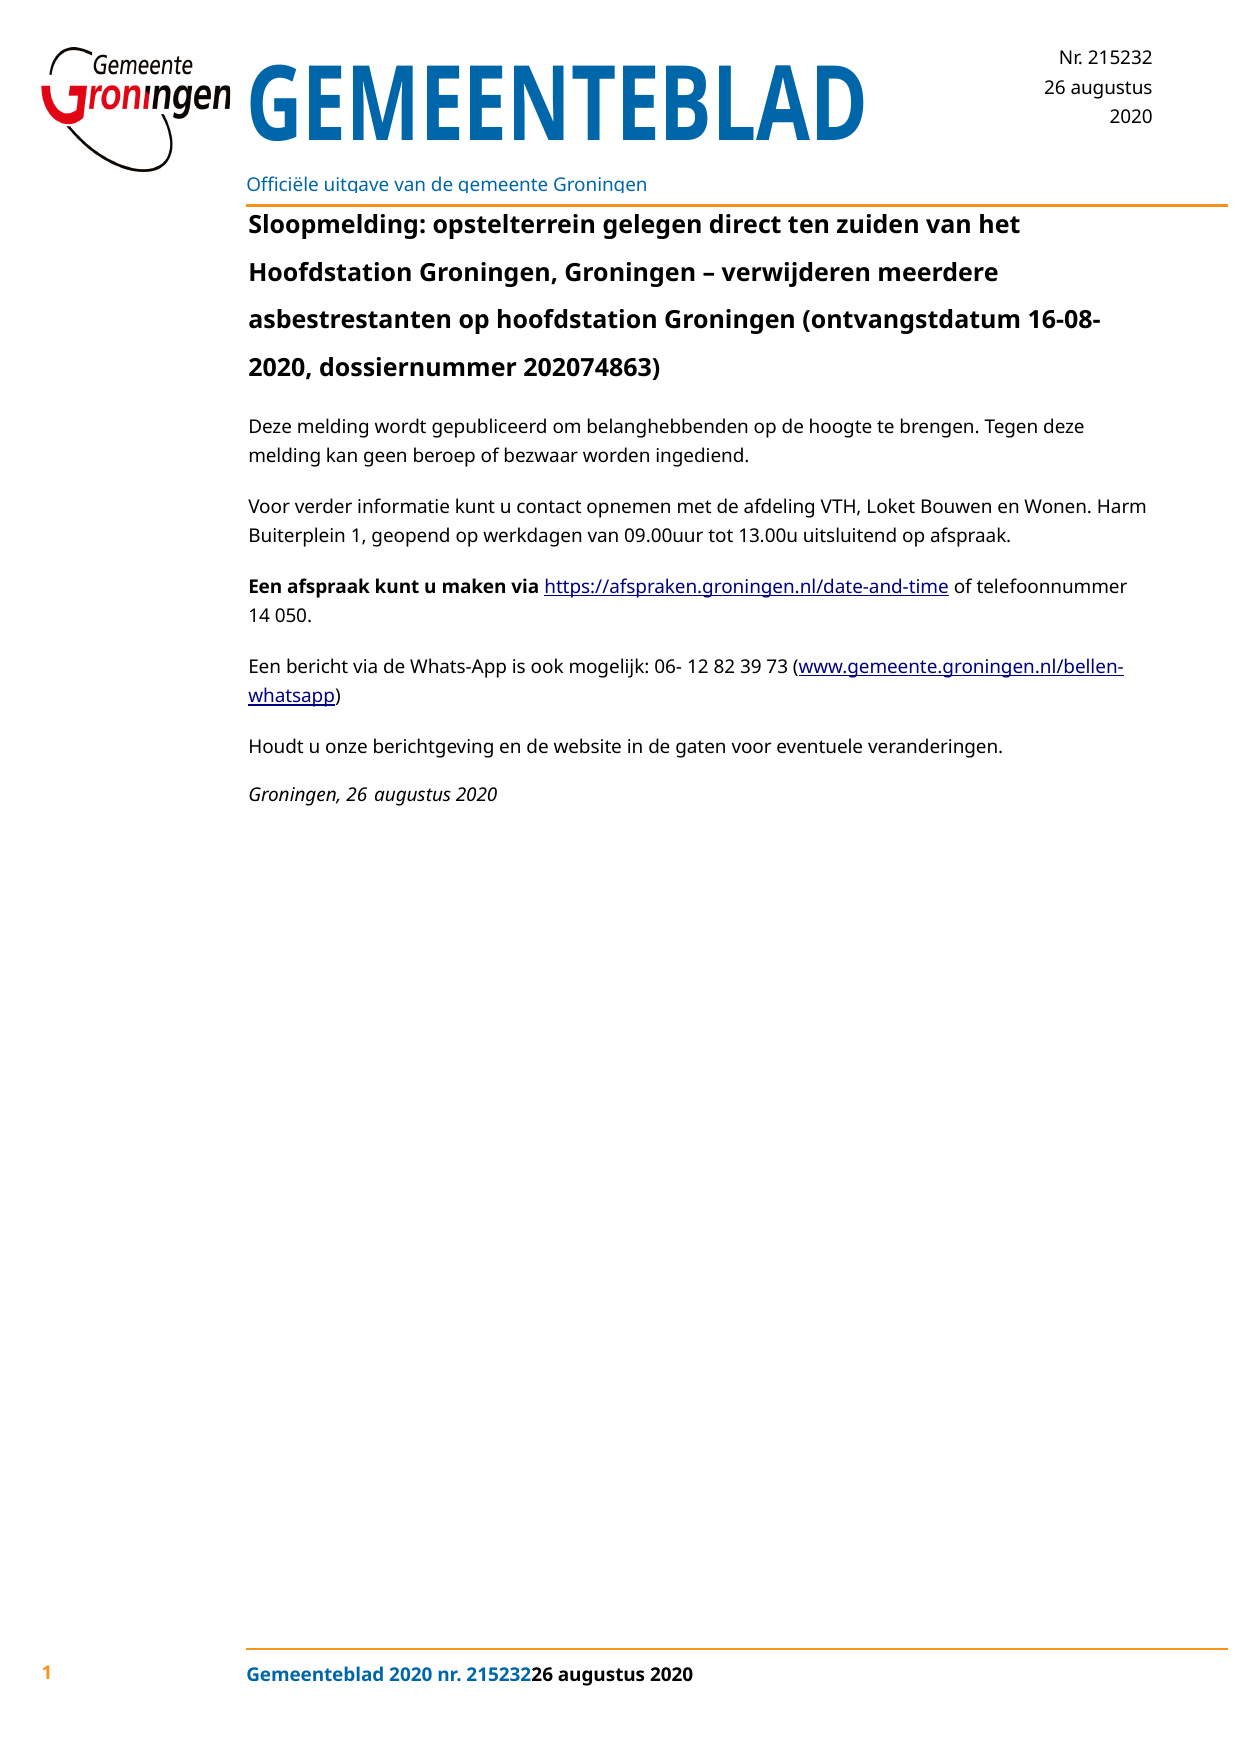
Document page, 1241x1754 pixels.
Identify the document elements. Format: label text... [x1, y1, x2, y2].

picture [41, 47, 231, 172]
text Sloopmelding: opstelterrein gelegen direct ten zuiden van het Hoofdstation Groningen, Groningen – verwijderen meerdere asbestrestanten op hoofdstation Groningen (ontvangstdatum 16-08-2020, dossiernummer 202074863) [248, 207, 1152, 384]
text Houdt u onze berichtgeving en de website in de gaten voor eventuele veranderingen. [248, 733, 1152, 759]
text Groningen, 26 augustus 2020 [248, 781, 1152, 807]
text Deze melding wordt gepubliceerd om belanghebbenden op de hoogte te brengen. Tegen deze melding kan geen beroep of bezwaar worden ingediend. [248, 413, 1152, 468]
text Een bericht via de Whats-App is ook mogelijk: 06- 12 82 39 73 (www.gemeente.groningen.nl/bellen-whatsapp) [248, 653, 1152, 708]
text Een afspraak kunt u maken via https://afspraken.groningen.nl/date-and-time of telefoonnummer 14 050. [248, 573, 1152, 628]
text Voor verder informatie kunt u contact opnemen met de afdeling VTH, Loket Bouwen en Wonen. Harm Buiterplein 1, geopend op werkdagen van 09.00uur tot 13.00u uitsluitend op afspraak. [248, 493, 1152, 548]
